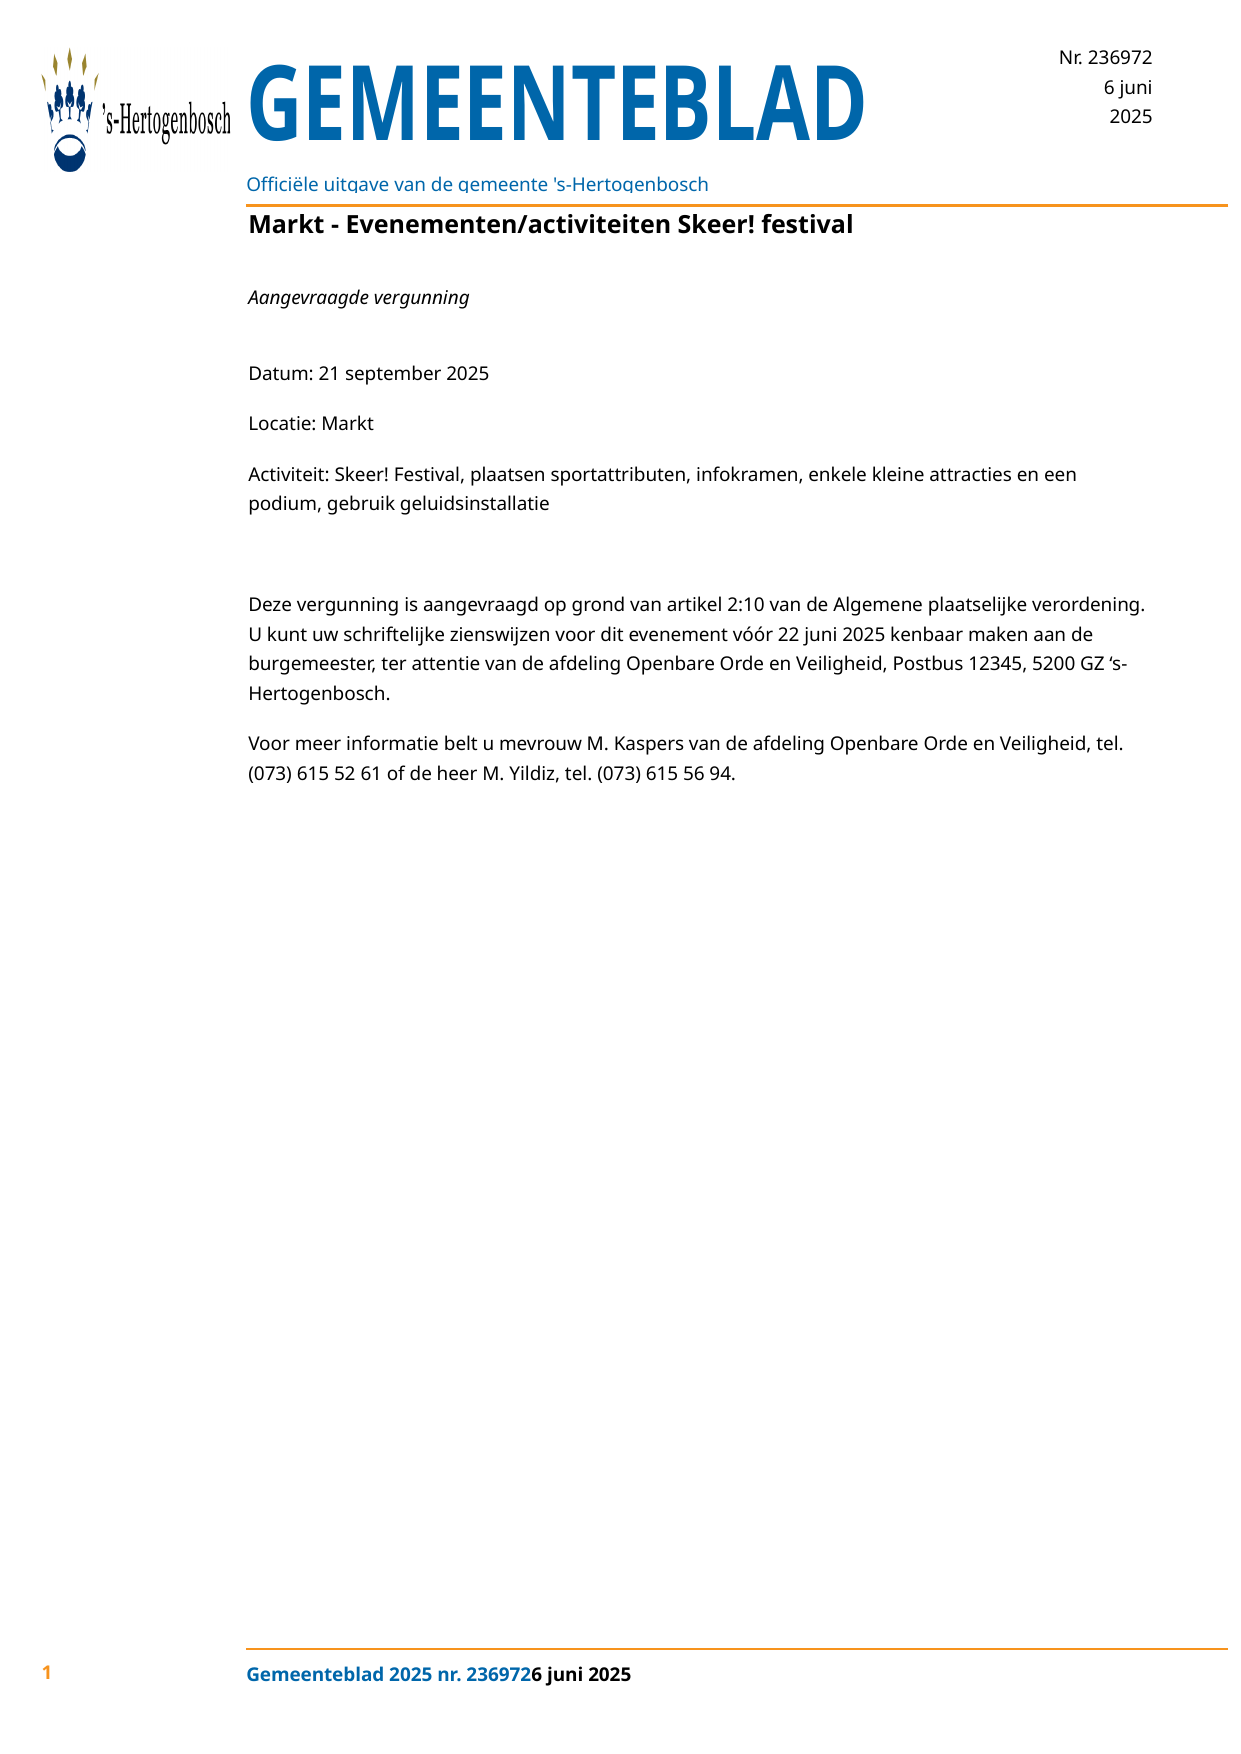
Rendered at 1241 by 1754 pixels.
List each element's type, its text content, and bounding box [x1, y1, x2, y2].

text Markt - Evenementen/activiteiten Skeer! festival [248, 207, 1152, 241]
picture [41, 47, 231, 172]
text Deze vergunning is aangevraagd op grond van artikel 2:10 van de Algemene plaatselijke verordening. U kunt uw schriftelijke zienswijzen voor dit evenement vóór 22 juni 2025 kenbaar maken aan de burgemeester, ter attentie van de afdeling Openbare Orde en Veiligheid, Postbus 12345, 5200 GZ ‘s-Hertogenbosch. [248, 591, 1152, 706]
text Activiteit: Skeer! Festival, plaatsen sportattributen, infokramen, enkele kleine attracties en een podium, gebruik geluidsinstallatie [248, 461, 1152, 516]
text Aangevraagde vergunning [248, 284, 1152, 309]
text Datum: 21 september 2025 [248, 360, 1152, 386]
text Voor meer informatie belt u mevrouw M. Kaspers van de afdeling Openbare Orde en Veiligheid, tel. (073) 615 52 61 of de heer M. Yildiz, tel. (073) 615 56 94. [248, 730, 1152, 786]
text Locatie: Markt [248, 410, 1152, 436]
